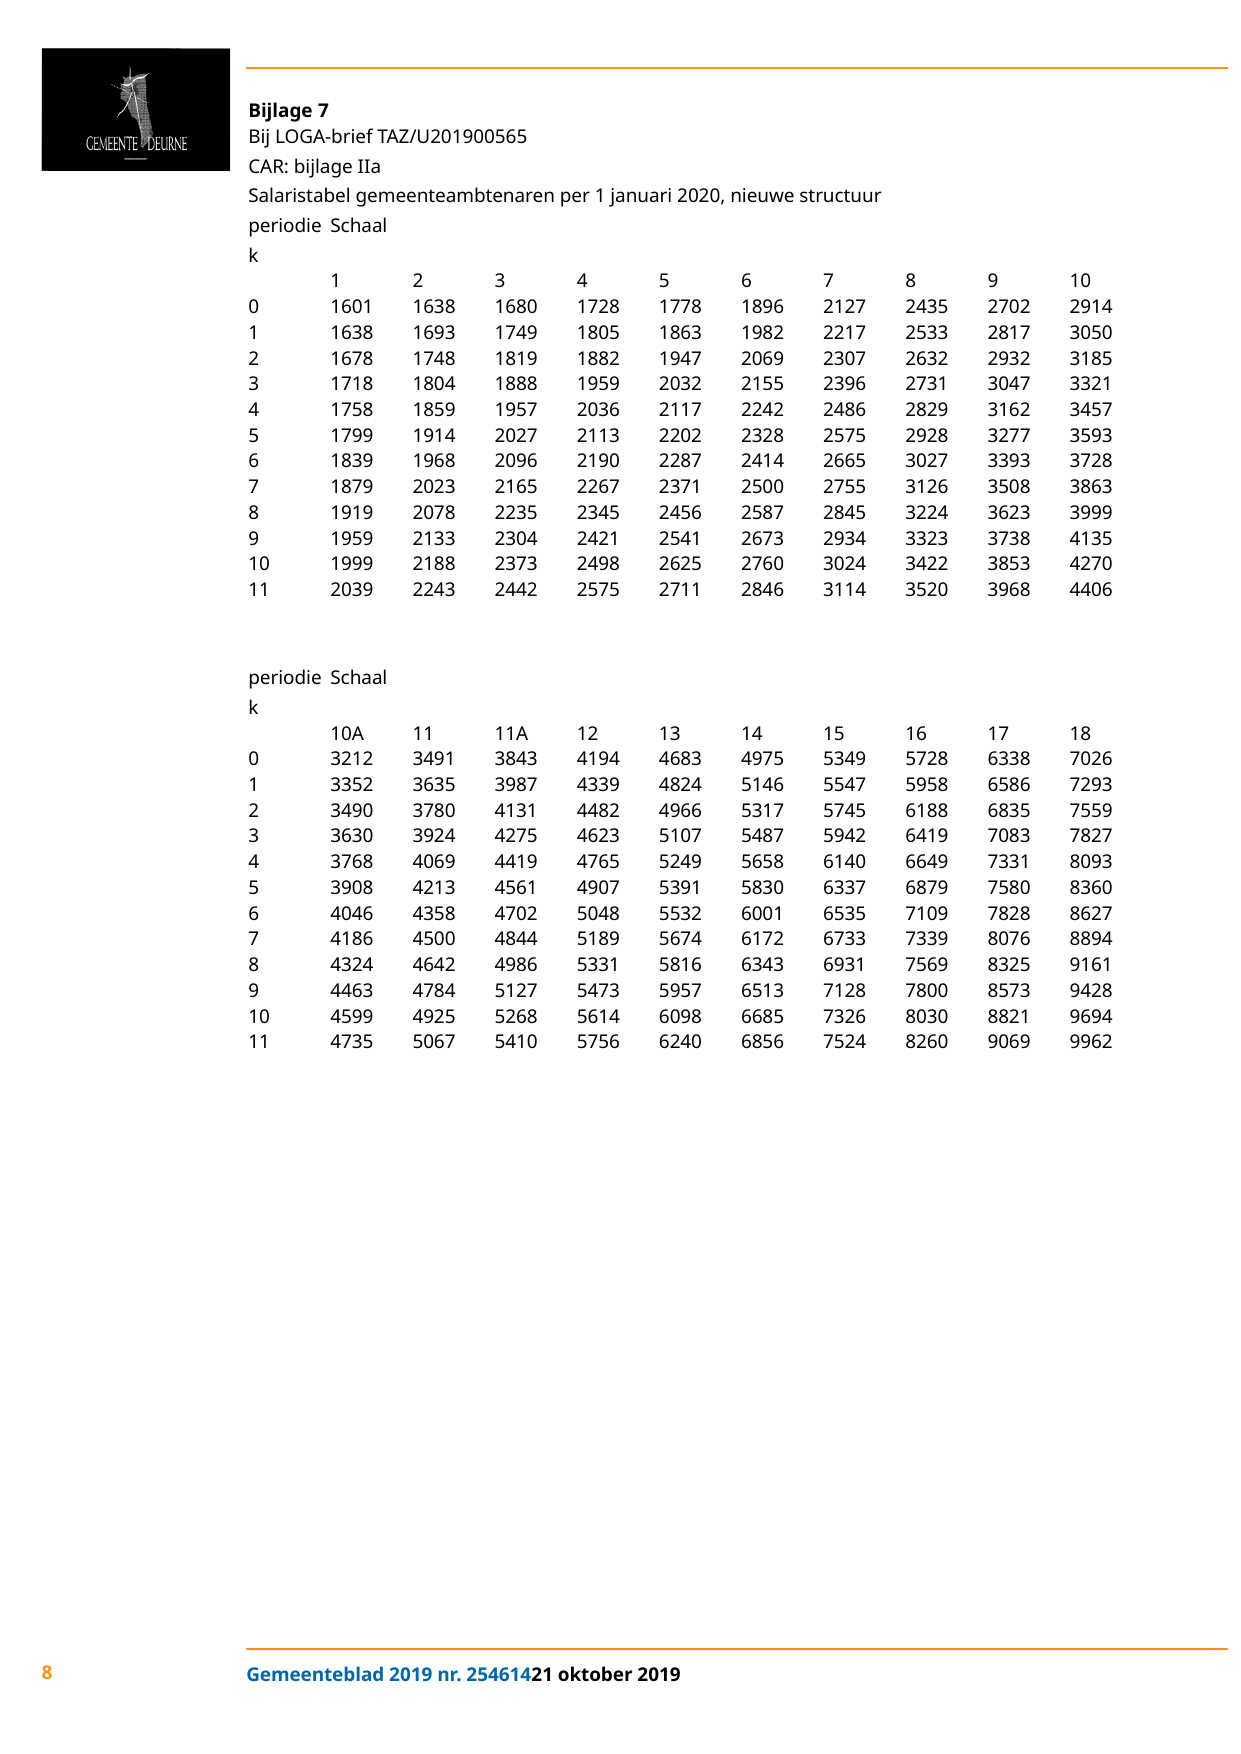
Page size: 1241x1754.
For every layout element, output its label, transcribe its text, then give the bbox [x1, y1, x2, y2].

table_cell 2069 [741, 345, 823, 370]
table_cell 2 [412, 268, 494, 293]
table_cell 6098 [659, 1003, 741, 1028]
table_cell 6172 [741, 926, 823, 951]
table_cell 5249 [659, 849, 741, 874]
table_cell 2267 [577, 473, 659, 499]
table_cell 2932 [987, 345, 1069, 370]
table_cell 2307 [823, 345, 905, 370]
text CAR: bijlage IIa [248, 153, 1152, 179]
table_cell 2533 [905, 319, 987, 345]
table_cell 3863 [1069, 473, 1152, 499]
table_cell 3508 [987, 473, 1069, 499]
table_cell 2414 [741, 448, 823, 473]
table_cell 6140 [823, 849, 905, 874]
table_cell 8 [905, 268, 987, 293]
table_cell 5048 [577, 900, 659, 926]
table_cell 7026 [1069, 746, 1152, 771]
table_cell 6337 [823, 874, 905, 900]
table_cell 3630 [330, 823, 412, 848]
table_cell 2846 [741, 576, 823, 602]
table_cell 4844 [494, 926, 577, 951]
table_cell 5728 [905, 746, 987, 771]
picture [41, 47, 231, 172]
table_cell 3520 [905, 576, 987, 602]
text Salaristabel gemeenteambtenaren per 1 januari 2020, nieuwe structuur [248, 182, 1152, 208]
table_cell 7559 [1069, 797, 1152, 823]
table_cell 2345 [577, 499, 659, 525]
table_cell 1982 [741, 319, 823, 345]
table_cell 8894 [1069, 926, 1152, 951]
table_cell 6513 [741, 977, 823, 1003]
table_cell 0 [248, 293, 330, 319]
table_cell 3768 [330, 849, 412, 874]
table_cell 3126 [905, 473, 987, 499]
table_cell 2032 [659, 370, 741, 396]
table_cell 1888 [494, 370, 577, 396]
table_cell 2456 [659, 499, 741, 525]
table_cell 1693 [412, 319, 494, 345]
table_cell 8627 [1069, 900, 1152, 926]
table_cell 3047 [987, 370, 1069, 396]
table_cell 5410 [494, 1029, 577, 1054]
table_cell 2287 [659, 448, 741, 473]
table_cell 3323 [905, 525, 987, 551]
table_cell 4463 [330, 977, 412, 1003]
table_cell 12 [577, 720, 659, 746]
table_cell 10A [330, 720, 412, 746]
table_cell 5816 [659, 951, 741, 977]
table_cell 7 [248, 926, 330, 951]
table_cell 5958 [905, 771, 987, 797]
table_cell 4599 [330, 1003, 412, 1028]
table_cell 4784 [412, 977, 494, 1003]
table_cell 4213 [412, 874, 494, 900]
table_cell 2202 [659, 422, 741, 448]
text Bijlage 7 [248, 95, 1152, 123]
table_cell 5107 [659, 823, 741, 848]
table_cell 7293 [1069, 771, 1152, 797]
table_cell 1914 [412, 422, 494, 448]
table_cell 5127 [494, 977, 577, 1003]
table_cell 5830 [741, 874, 823, 900]
table_cell 7109 [905, 900, 987, 926]
table_cell 2541 [659, 525, 741, 551]
table_cell 1947 [659, 345, 741, 370]
table_cell 8 [248, 951, 330, 977]
table_cell 4046 [330, 900, 412, 926]
table_cell 6240 [659, 1029, 741, 1054]
table_cell 6835 [987, 797, 1069, 823]
table_cell 11 [412, 720, 494, 746]
table_cell 4358 [412, 900, 494, 926]
table_cell 1680 [494, 293, 577, 319]
table_cell 4135 [1069, 525, 1152, 551]
table_cell 1718 [330, 370, 412, 396]
table_cell 2442 [494, 576, 577, 602]
table_cell 1805 [577, 319, 659, 345]
table_cell 7 [248, 473, 330, 499]
table_cell 8 [248, 499, 330, 525]
table_cell 4419 [494, 849, 577, 874]
table_cell 9694 [1069, 1003, 1152, 1028]
table_cell 10 [1069, 268, 1152, 293]
table_cell 4 [248, 849, 330, 874]
table_cell 17 [987, 720, 1069, 746]
table_cell 6649 [905, 849, 987, 874]
table_cell 1778 [659, 293, 741, 319]
table_cell 4683 [659, 746, 741, 771]
table_cell [248, 720, 330, 746]
table_cell 1882 [577, 345, 659, 370]
table_cell 7331 [987, 849, 1069, 874]
table_cell 3738 [987, 525, 1069, 551]
table_cell 1999 [330, 551, 412, 576]
table_cell 2435 [905, 293, 987, 319]
table_cell 7326 [823, 1003, 905, 1028]
table_cell 6 [248, 448, 330, 473]
table_cell 4975 [741, 746, 823, 771]
table_cell 2486 [823, 396, 905, 422]
table_cell 6685 [741, 1003, 823, 1028]
table_cell 2702 [987, 293, 1069, 319]
table_cell [248, 268, 330, 293]
table_cell 2500 [741, 473, 823, 499]
table_cell 8093 [1069, 849, 1152, 874]
table_cell 7339 [905, 926, 987, 951]
table_cell 2914 [1069, 293, 1152, 319]
table_cell 4623 [577, 823, 659, 848]
table_cell 1758 [330, 396, 412, 422]
table_cell 5331 [577, 951, 659, 977]
table_cell 2078 [412, 499, 494, 525]
table_cell 2396 [823, 370, 905, 396]
table_cell 2760 [741, 551, 823, 576]
table_cell 7 [823, 268, 905, 293]
table_cell 7083 [987, 823, 1069, 848]
table_cell 2673 [741, 525, 823, 551]
table_cell 5349 [823, 746, 905, 771]
table_cell 5 [248, 422, 330, 448]
table_cell 2371 [659, 473, 741, 499]
table_cell 2731 [905, 370, 987, 396]
table_cell 8360 [1069, 874, 1152, 900]
table_cell 5658 [741, 849, 823, 874]
table_cell 3457 [1069, 396, 1152, 422]
table_header periodiek [248, 212, 330, 267]
table_cell 1919 [330, 499, 412, 525]
table_cell 5942 [823, 823, 905, 848]
table_cell 2934 [823, 525, 905, 551]
table_cell 4275 [494, 823, 577, 848]
table_cell 5067 [412, 1029, 494, 1054]
table_cell 3352 [330, 771, 412, 797]
table_cell 0 [248, 746, 330, 771]
table_cell 10 [248, 551, 330, 576]
table_cell 9428 [1069, 977, 1152, 1003]
table_cell 4194 [577, 746, 659, 771]
table_cell 2127 [823, 293, 905, 319]
table_cell 2625 [659, 551, 741, 576]
table_cell 2665 [823, 448, 905, 473]
table_cell 1957 [494, 396, 577, 422]
table_cell 10 [248, 1003, 330, 1028]
table_cell 4702 [494, 900, 577, 926]
table_cell 2188 [412, 551, 494, 576]
table_cell 1749 [494, 319, 577, 345]
table_cell 9962 [1069, 1029, 1152, 1054]
table_cell 6 [741, 268, 823, 293]
table_cell 2 [248, 345, 330, 370]
table_cell 2217 [823, 319, 905, 345]
table_cell 4406 [1069, 576, 1152, 602]
table_cell 3393 [987, 448, 1069, 473]
table_cell 6733 [823, 926, 905, 951]
table_cell 5532 [659, 900, 741, 926]
table_cell 6419 [905, 823, 987, 848]
table_cell 1601 [330, 293, 412, 319]
table_cell 5614 [577, 1003, 659, 1028]
table_cell 2817 [987, 319, 1069, 345]
table_cell 3321 [1069, 370, 1152, 396]
table_cell 8260 [905, 1029, 987, 1054]
table_header Schaal [330, 212, 1152, 267]
table_cell 1819 [494, 345, 577, 370]
table_cell 7828 [987, 900, 1069, 926]
table_cell 6001 [741, 900, 823, 926]
table_cell 5745 [823, 797, 905, 823]
table_cell 8325 [987, 951, 1069, 977]
table_cell 2498 [577, 551, 659, 576]
table_cell 3 [494, 268, 577, 293]
table_cell 1859 [412, 396, 494, 422]
table_cell 3999 [1069, 499, 1152, 525]
table_cell 5547 [823, 771, 905, 797]
table_cell 5487 [741, 823, 823, 848]
table_cell 3491 [412, 746, 494, 771]
text Bij LOGA-brief TAZ/U201900565 [248, 123, 1152, 149]
table_cell 1748 [412, 345, 494, 370]
table_cell 4186 [330, 926, 412, 951]
table_cell 1839 [330, 448, 412, 473]
table_cell 8573 [987, 977, 1069, 1003]
table_cell 5268 [494, 1003, 577, 1028]
table_cell 1638 [412, 293, 494, 319]
table_cell 3212 [330, 746, 412, 771]
table_cell 1 [330, 268, 412, 293]
table_cell 1728 [577, 293, 659, 319]
table_cell 3987 [494, 771, 577, 797]
table_cell 2190 [577, 448, 659, 473]
table_cell 4270 [1069, 551, 1152, 576]
table_cell 2242 [741, 396, 823, 422]
table_cell 5957 [659, 977, 741, 1003]
table_cell 9 [987, 268, 1069, 293]
table_cell 7128 [823, 977, 905, 1003]
table_cell 2711 [659, 576, 741, 602]
table_cell 6188 [905, 797, 987, 823]
table_cell 2039 [330, 576, 412, 602]
table_cell 4907 [577, 874, 659, 900]
table_cell 2575 [577, 576, 659, 602]
table_cell 3853 [987, 551, 1069, 576]
table_cell 1638 [330, 319, 412, 345]
table_cell 13 [659, 720, 741, 746]
table_cell 2587 [741, 499, 823, 525]
table_cell 2 [248, 797, 330, 823]
table_cell 6931 [823, 951, 905, 977]
table_cell 11 [248, 576, 330, 602]
table_cell 18 [1069, 720, 1152, 746]
table_cell 2133 [412, 525, 494, 551]
table_cell 1959 [577, 370, 659, 396]
table_cell 7524 [823, 1029, 905, 1054]
table_cell 4324 [330, 951, 412, 977]
table_cell 3635 [412, 771, 494, 797]
table_cell 4986 [494, 951, 577, 977]
table_cell 6343 [741, 951, 823, 977]
table_cell 8030 [905, 1003, 987, 1028]
table_cell 6535 [823, 900, 905, 926]
table_cell 15 [823, 720, 905, 746]
table_cell 9 [248, 977, 330, 1003]
table_cell 2575 [823, 422, 905, 448]
table_cell 9069 [987, 1029, 1069, 1054]
table_cell 3027 [905, 448, 987, 473]
table_header Schaal [330, 665, 1152, 720]
table_cell 3623 [987, 499, 1069, 525]
table_cell 3843 [494, 746, 577, 771]
table_cell 9 [248, 525, 330, 551]
table_cell 2117 [659, 396, 741, 422]
table_cell 2096 [494, 448, 577, 473]
table_cell 3593 [1069, 422, 1152, 448]
table_cell 4500 [412, 926, 494, 951]
table_cell 3050 [1069, 319, 1152, 345]
table_cell 11A [494, 720, 577, 746]
table_cell 6 [248, 900, 330, 926]
table_cell 3908 [330, 874, 412, 900]
table_cell 5 [659, 268, 741, 293]
table_cell 4069 [412, 849, 494, 874]
table_cell 2036 [577, 396, 659, 422]
table_cell 6856 [741, 1029, 823, 1054]
table_cell 2928 [905, 422, 987, 448]
table_cell 2373 [494, 551, 577, 576]
table_cell 6586 [987, 771, 1069, 797]
table_cell 6879 [905, 874, 987, 900]
table_cell 2165 [494, 473, 577, 499]
table_cell 2632 [905, 345, 987, 370]
table_cell 5674 [659, 926, 741, 951]
table_cell 4482 [577, 797, 659, 823]
table_cell 7580 [987, 874, 1069, 900]
table_cell 3422 [905, 551, 987, 576]
table_cell 2155 [741, 370, 823, 396]
table_cell 1968 [412, 448, 494, 473]
table_cell 2113 [577, 422, 659, 448]
table_cell 3490 [330, 797, 412, 823]
table_cell 4131 [494, 797, 577, 823]
table_cell 7800 [905, 977, 987, 1003]
table_cell 3 [248, 823, 330, 848]
table_header periodiek [248, 665, 330, 720]
table_cell 4765 [577, 849, 659, 874]
table_cell 7827 [1069, 823, 1152, 848]
table_cell 4966 [659, 797, 741, 823]
table_cell 3924 [412, 823, 494, 848]
table_cell 2235 [494, 499, 577, 525]
table_cell 3024 [823, 551, 905, 576]
table_cell 11 [248, 1029, 330, 1054]
table_cell 3968 [987, 576, 1069, 602]
table_cell 3277 [987, 422, 1069, 448]
table_cell 2421 [577, 525, 659, 551]
table_cell 2304 [494, 525, 577, 551]
table_cell 1799 [330, 422, 412, 448]
table_cell 4561 [494, 874, 577, 900]
table_cell 3224 [905, 499, 987, 525]
table_cell 5189 [577, 926, 659, 951]
table_cell 2829 [905, 396, 987, 422]
table_cell 1 [248, 319, 330, 345]
table_cell 2027 [494, 422, 577, 448]
table_cell 5473 [577, 977, 659, 1003]
table_cell 4925 [412, 1003, 494, 1028]
table_cell 1804 [412, 370, 494, 396]
table_cell 3114 [823, 576, 905, 602]
table_cell 3162 [987, 396, 1069, 422]
table_cell 8821 [987, 1003, 1069, 1028]
table_cell 16 [905, 720, 987, 746]
table_cell 4642 [412, 951, 494, 977]
table_cell 9161 [1069, 951, 1152, 977]
table_cell 5317 [741, 797, 823, 823]
table_cell 2243 [412, 576, 494, 602]
table_cell 2023 [412, 473, 494, 499]
table_cell 14 [741, 720, 823, 746]
table_cell 5 [248, 874, 330, 900]
table_cell 2845 [823, 499, 905, 525]
table_cell 3185 [1069, 345, 1152, 370]
table_cell 1959 [330, 525, 412, 551]
table_cell 6338 [987, 746, 1069, 771]
table_cell 3780 [412, 797, 494, 823]
table_cell 5756 [577, 1029, 659, 1054]
table_cell 4 [248, 396, 330, 422]
table_cell 1896 [741, 293, 823, 319]
table_cell 4824 [659, 771, 741, 797]
table_cell 1863 [659, 319, 741, 345]
table_cell 5146 [741, 771, 823, 797]
table_cell 1678 [330, 345, 412, 370]
table_cell 3728 [1069, 448, 1152, 473]
table_cell 4 [577, 268, 659, 293]
table_cell 4339 [577, 771, 659, 797]
table_cell 1 [248, 771, 330, 797]
table_cell 7569 [905, 951, 987, 977]
table_cell 3 [248, 370, 330, 396]
table_cell 5391 [659, 874, 741, 900]
table_cell 2755 [823, 473, 905, 499]
table_cell 2328 [741, 422, 823, 448]
table_cell 1879 [330, 473, 412, 499]
table_cell 8076 [987, 926, 1069, 951]
table_cell 4735 [330, 1029, 412, 1054]
